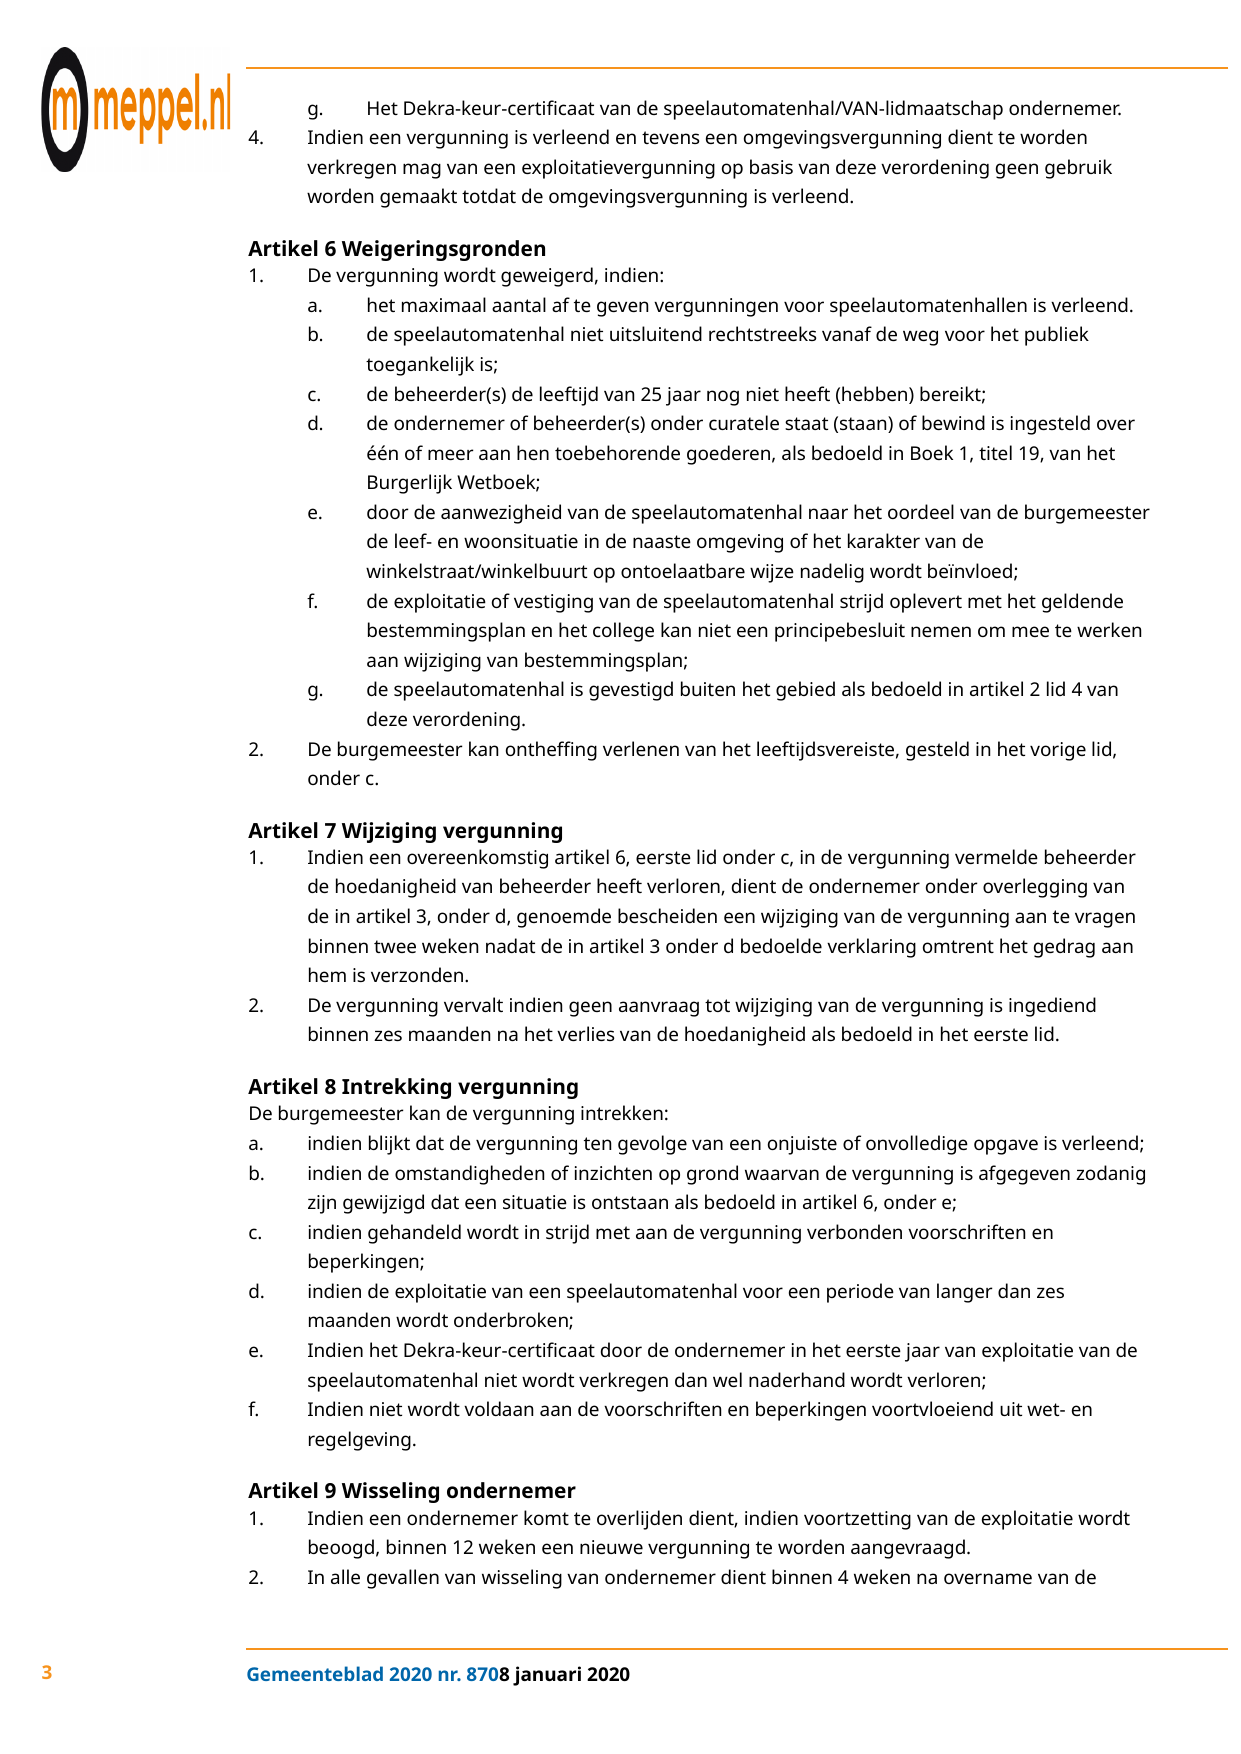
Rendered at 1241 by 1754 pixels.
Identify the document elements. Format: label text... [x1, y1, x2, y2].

list indien de omstandigheden of inzichten op grond waarvan de vergunning is afgegeven zodanig zijn gewijzigd dat een situatie is ontstaan als bedoeld in artikel 6, onder e; [248, 1160, 1152, 1215]
list indien de exploitatie van een speelautomatenhal voor een periode van langer dan zes maanden wordt onderbroken; [248, 1278, 1152, 1333]
list De vergunning vervalt indien geen aanvraag tot wijziging van de vergunning is ingediend binnen zes maanden na het verlies van de hoedanigheid als bedoeld in het eerste lid. [248, 992, 1152, 1047]
list De burgemeester kan ontheffing verlenen van het leeftijdsvereiste, gesteld in het vorige lid, onder c. [248, 736, 1152, 791]
text De burgemeester kan de vergunning intrekken: [248, 1101, 1152, 1126]
list de exploitatie of vestiging van de speelautomatenhal strijd oplevert met het geldende bestemmingsplan en het college kan niet een principebesluit nemen om mee te werken aan wijziging van bestemmingsplan; [307, 588, 1152, 673]
list Indien een overeenkomstig artikel 6, eerste lid onder c, in de vergunning vermelde beheerder de hoedanigheid van beheerder heeft verloren, dient de ondernemer onder overlegging van de in artikel 3, onder d, genoemde bescheiden een wijziging van de vergunning aan te vragen binnen twee weken nadat de in artikel 3 onder d bedoelde verklaring omtrent het gedrag aan hem is verzonden. [248, 844, 1152, 988]
list Indien niet wordt voldaan aan de voorschriften en beperkingen voortvloeiend uit wet- en regelgeving. [248, 1396, 1152, 1452]
list Het Dekra-keur-certificaat van de speelautomatenhal/VAN-lidmaatschap ondernemer. [307, 95, 1152, 121]
list het maximaal aantal af te geven vergunningen voor speelautomatenhallen is verleend. [307, 292, 1152, 318]
text Artikel 9 Wisseling ondernemer [248, 1476, 1152, 1505]
text Artikel 8 Intrekking vergunning [248, 1072, 1152, 1101]
list Indien een ondernemer komt te overlijden dient, indien voortzetting van de exploitatie wordt beoogd, binnen 12 weken een nieuwe vergunning te worden aangevraagd. [248, 1505, 1152, 1560]
text Artikel 6 Weigeringsgronden [248, 234, 1152, 262]
list de beheerder(s) de leeftijd van 25 jaar nog niet heeft (hebben) bereikt; [307, 381, 1152, 406]
list indien blijkt dat de vergunning ten gevolge van een onjuiste of onvolledige opgave is verleend; [248, 1130, 1152, 1156]
list Indien een vergunning is verleend en tevens een omgevingsvergunning dient te worden verkregen mag van een exploitatievergunning op basis van deze verordening geen gebruik worden gemaakt totdat de omgevingsvergunning is verleend. [248, 124, 1152, 209]
list Indien het Dekra-keur-certificaat door de ondernemer in het eerste jaar van exploitatie van de speelautomatenhal niet wordt verkregen dan wel naderhand wordt verloren; [248, 1337, 1152, 1392]
list de speelautomatenhal is gevestigd buiten het gebied als bedoeld in artikel 2 lid 4 van deze verordening. [307, 677, 1152, 732]
list de speelautomatenhal niet uitsluitend rechtstreeks vanaf de weg voor het publiek toegankelijk is; [307, 322, 1152, 377]
text Artikel 7 Wijziging vergunning [248, 816, 1152, 844]
picture [41, 47, 231, 172]
list door de aanwezigheid van de speelautomatenhal naar het oordeel van de burgemeester de leef- en woonsituatie in de naaste omgeving of het karakter van de winkelstraat/winkelbuurt op ontoelaatbare wijze nadelig wordt beïnvloed; [307, 499, 1152, 584]
list In alle gevallen van wisseling van ondernemer dient binnen 4 weken na overname van de [248, 1564, 1152, 1590]
list de ondernemer of beheerder(s) onder curatele staat (staan) of bewind is ingesteld over één of meer aan hen toebehorende goederen, als bedoeld in Boek 1, titel 19, van het Burgerlijk Wetboek; [307, 410, 1152, 495]
list De vergunning wordt geweigerd, indien: [248, 262, 1152, 288]
list indien gehandeld wordt in strijd met aan de vergunning verbonden voorschriften en beperkingen; [248, 1219, 1152, 1274]
